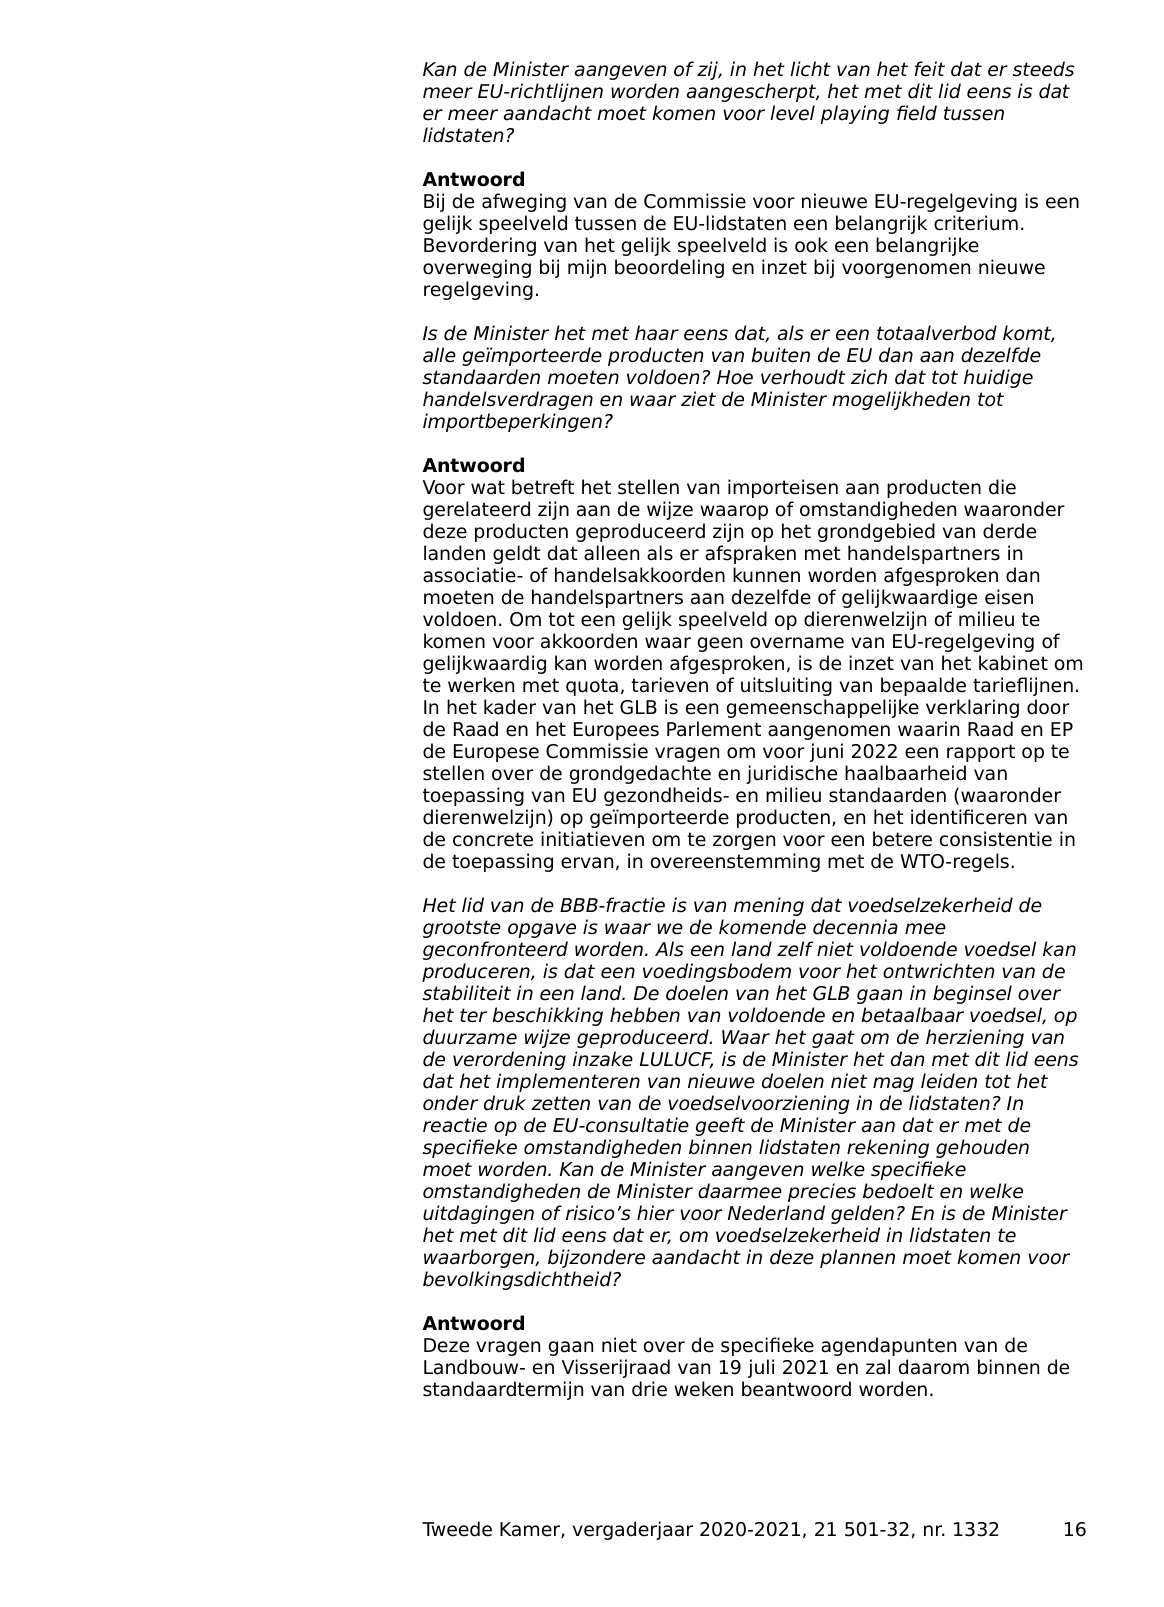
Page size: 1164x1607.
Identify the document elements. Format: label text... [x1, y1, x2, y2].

text Is de Minister het met haar eens dat, als er een totaalverbod komt, alle geïmporteerde producten van buiten de EU dan aan dezelfde standaarden moeten voldoen? Hoe verhoudt zich dat tot huidige handelsverdragen en waar ziet de Minister mogelijkheden tot importbeperkingen? [422, 323, 1087, 433]
text Het lid van de BBB-fractie is van mening dat voedselzekerheid de grootste opgave is waar we de komende decennia mee geconfronteerd worden. Als een land zelf niet voldoende voedsel kan produceren, is dat een voedingsbodem voor het ontwrichten van de stabiliteit in een land. De doelen van het GLB gaan in beginsel over het ter beschikking hebben van voldoende en betaalbaar voedsel, op duurzame wijze geproduceerd. Waar het gaat om de herziening van de verordening inzake LULUCF, is de Minister het dan met dit lid eens dat het implementeren van nieuwe doelen niet mag leiden tot het onder druk zetten van de voedselvoorziening in de lidstaten? In reactie op de EU-consultatie geeft de Minister aan dat er met de specifieke omstandigheden binnen lidstaten rekening gehouden moet worden. Kan de Minister aangeven welke specifieke omstandigheden de Minister daarmee precies bedoelt en welke uitdagingen of risico’s hier voor Nederland gelden? En is de Minister het met dit lid eens dat er, om voedselzekerheid in lidstaten te waarborgen, bijzondere aandacht in deze plannen moet komen voor bevolkingsdichtheid? [422, 895, 1087, 1291]
text Deze vragen gaan niet over de specifieke agendapunten van de Landbouw- en Visserijraad van 19 juli 2021 en zal daarom binnen de standaardtermijn van drie weken beantwoord worden. [422, 1335, 1087, 1401]
text Antwoord [422, 1313, 1087, 1335]
text Antwoord [422, 169, 1087, 191]
text Kan de Minister aangeven of zij, in het licht van het feit dat er steeds meer EU-richtlijnen worden aangescherpt, het met dit lid eens is dat er meer aandacht moet komen voor level playing field tussen lidstaten? [422, 59, 1087, 147]
text Voor wat betreft het stellen van importeisen aan producten die gerelateerd zijn aan de wijze waarop of omstandigheden waaronder deze producten geproduceerd zijn op het grondgebied van derde landen geldt dat alleen als er afspraken met handelspartners in associatie- of handelsakkoorden kunnen worden afgesproken dan moeten de handelspartners aan dezelfde of gelijkwaardige eisen voldoen. Om tot een gelijk speelveld op dierenwelzijn of milieu te komen voor akkoorden waar geen overname van EU-regelgeving of gelijkwaardig kan worden afgesproken, is de inzet van het kabinet om te werken met quota, tarieven of uitsluiting van bepaalde tarieflijnen. In het kader van het GLB is een gemeenschappelijke verklaring door de Raad en het Europees Parlement aangenomen waarin Raad en EP de Europese Commissie vragen om voor juni 2022 een rapport op te stellen over de grondgedachte en juridische haalbaarheid van toepassing van EU gezondheids- en milieu standaarden (waaronder dierenwelzijn) op geïmporteerde producten, en het identificeren van de concrete initiatieven om te zorgen voor een betere consistentie in de toepassing ervan, in overeenstemming met de WTO-regels. [422, 477, 1087, 873]
text Antwoord [422, 455, 1087, 477]
text Bij de afweging van de Commissie voor nieuwe EU-regelgeving is een gelijk speelveld tussen de EU-lidstaten een belangrijk criterium. Bevordering van het gelijk speelveld is ook een belangrijke overweging bij mijn beoordeling en inzet bij voorgenomen nieuwe regelgeving. [422, 191, 1087, 301]
